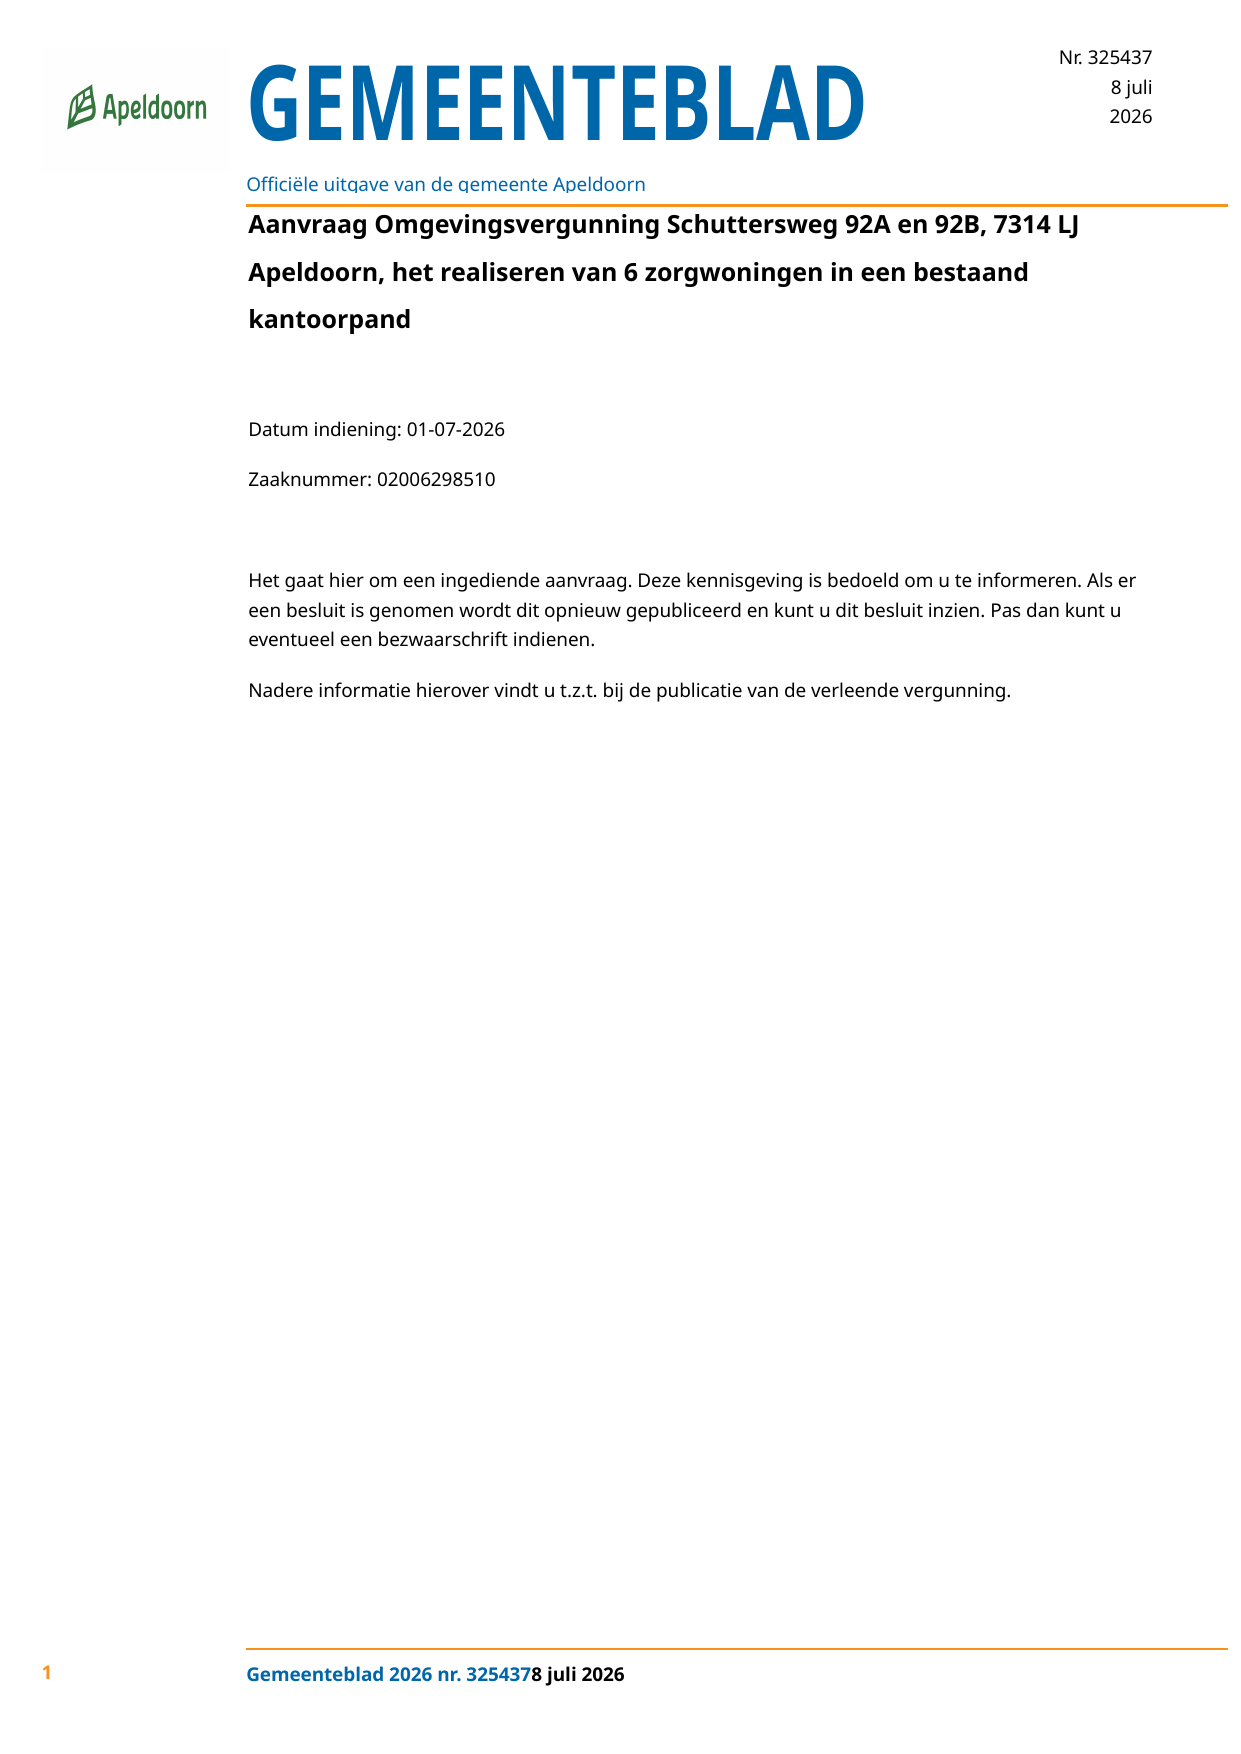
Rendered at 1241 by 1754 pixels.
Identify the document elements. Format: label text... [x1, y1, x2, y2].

text Nadere informatie hierover vindt u t.z.t. bij de publicatie van de verleende vergunning. [248, 677, 1152, 702]
picture [41, 47, 231, 172]
text Zaaknummer: 02006298510 [248, 466, 1152, 492]
text Het gaat hier om een ingediende aanvraag. Deze kennisgeving is bedoeld om u te informeren. Als er een besluit is genomen wordt dit opnieuw gepubliceerd en kunt u dit besluit inzien. Pas dan kunt u eventueel een bezwaarschrift indienen. [248, 567, 1152, 652]
text Aanvraag Omgevingsvergunning Schuttersweg 92A en 92B, 7314 LJ Apeldoorn, het realiseren van 6 zorgwoningen in een bestaand kantoorpand [248, 207, 1152, 336]
text Datum indiening: 01-07-2026 [248, 416, 1152, 442]
